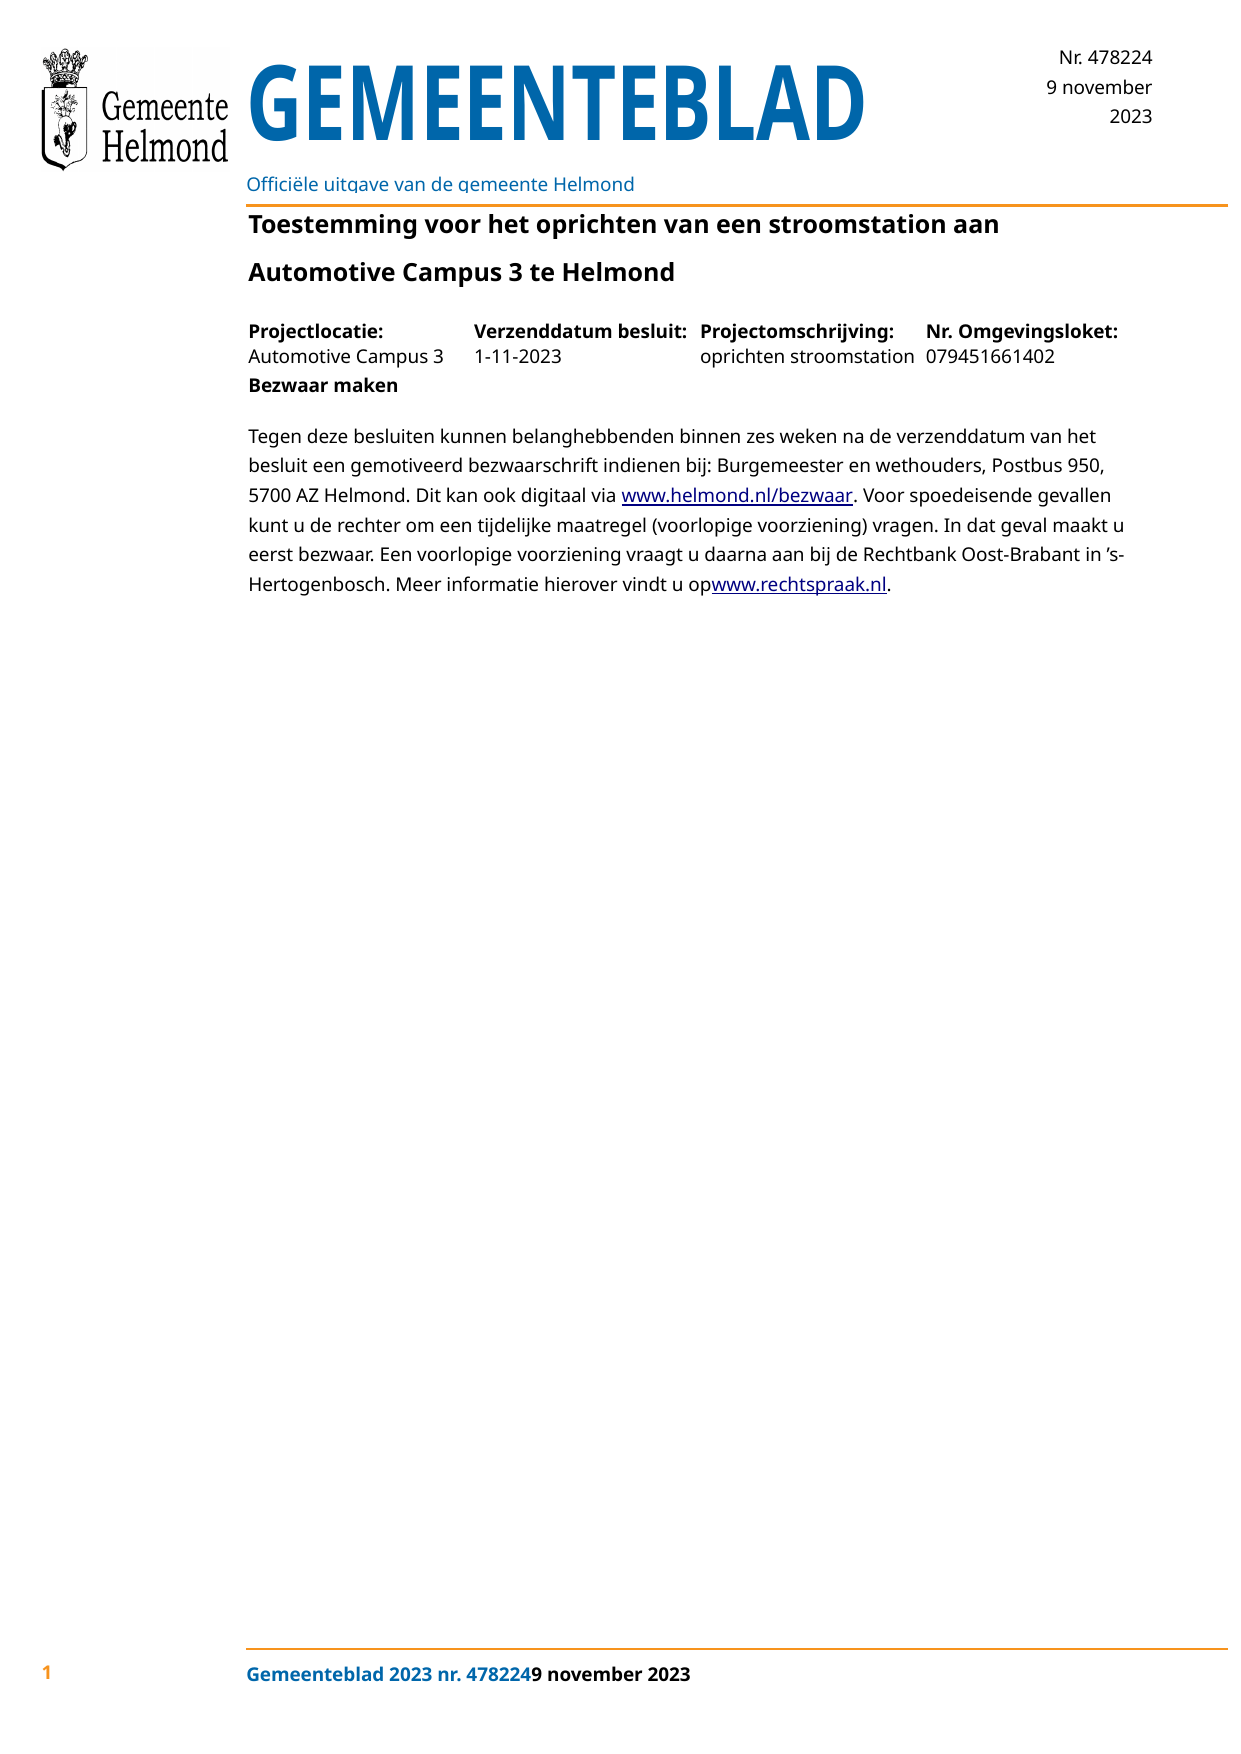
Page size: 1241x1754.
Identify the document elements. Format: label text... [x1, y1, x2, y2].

table_header Projectomschrijving: [700, 318, 926, 344]
picture [41, 47, 231, 172]
text Bezwaar maken [248, 373, 1152, 398]
table_cell Automotive Campus 3 [248, 344, 474, 369]
text Tegen deze besluiten kunnen belanghebbenden binnen zes weken na de verzenddatum van het besluit een gemotiveerd bezwaarschrift indienen bij: Burgemeester en wethouders, Postbus 950, 5700 AZ Helmond. Dit kan ook digitaal via www.helmond.nl/bezwaar. Voor spoedeisende gevallen kunt u de rechter om een tijdelijke maatregel (voorlopige voorziening) vragen. In dat geval maakt u eerst bezwaar. Een voorlopige voorziening vraagt u daarna aan bij de Rechtbank Oost-Brabant in ’s-Hertogenbosch. Meer informatie hierover vindt u opwww.rechtspraak.nl. [248, 423, 1152, 597]
table_cell 1-11-2023 [474, 344, 700, 369]
table_header Nr. Omgevingsloket: [926, 318, 1152, 344]
table_cell oprichten stroomstation [700, 344, 926, 369]
table_header Projectlocatie: [248, 318, 474, 344]
table_header Verzenddatum besluit: [474, 318, 700, 344]
text Toestemming voor het oprichten van een stroomstation aan Automotive Campus 3 te Helmond [248, 207, 1152, 288]
table_cell 079451661402 [926, 344, 1152, 369]
